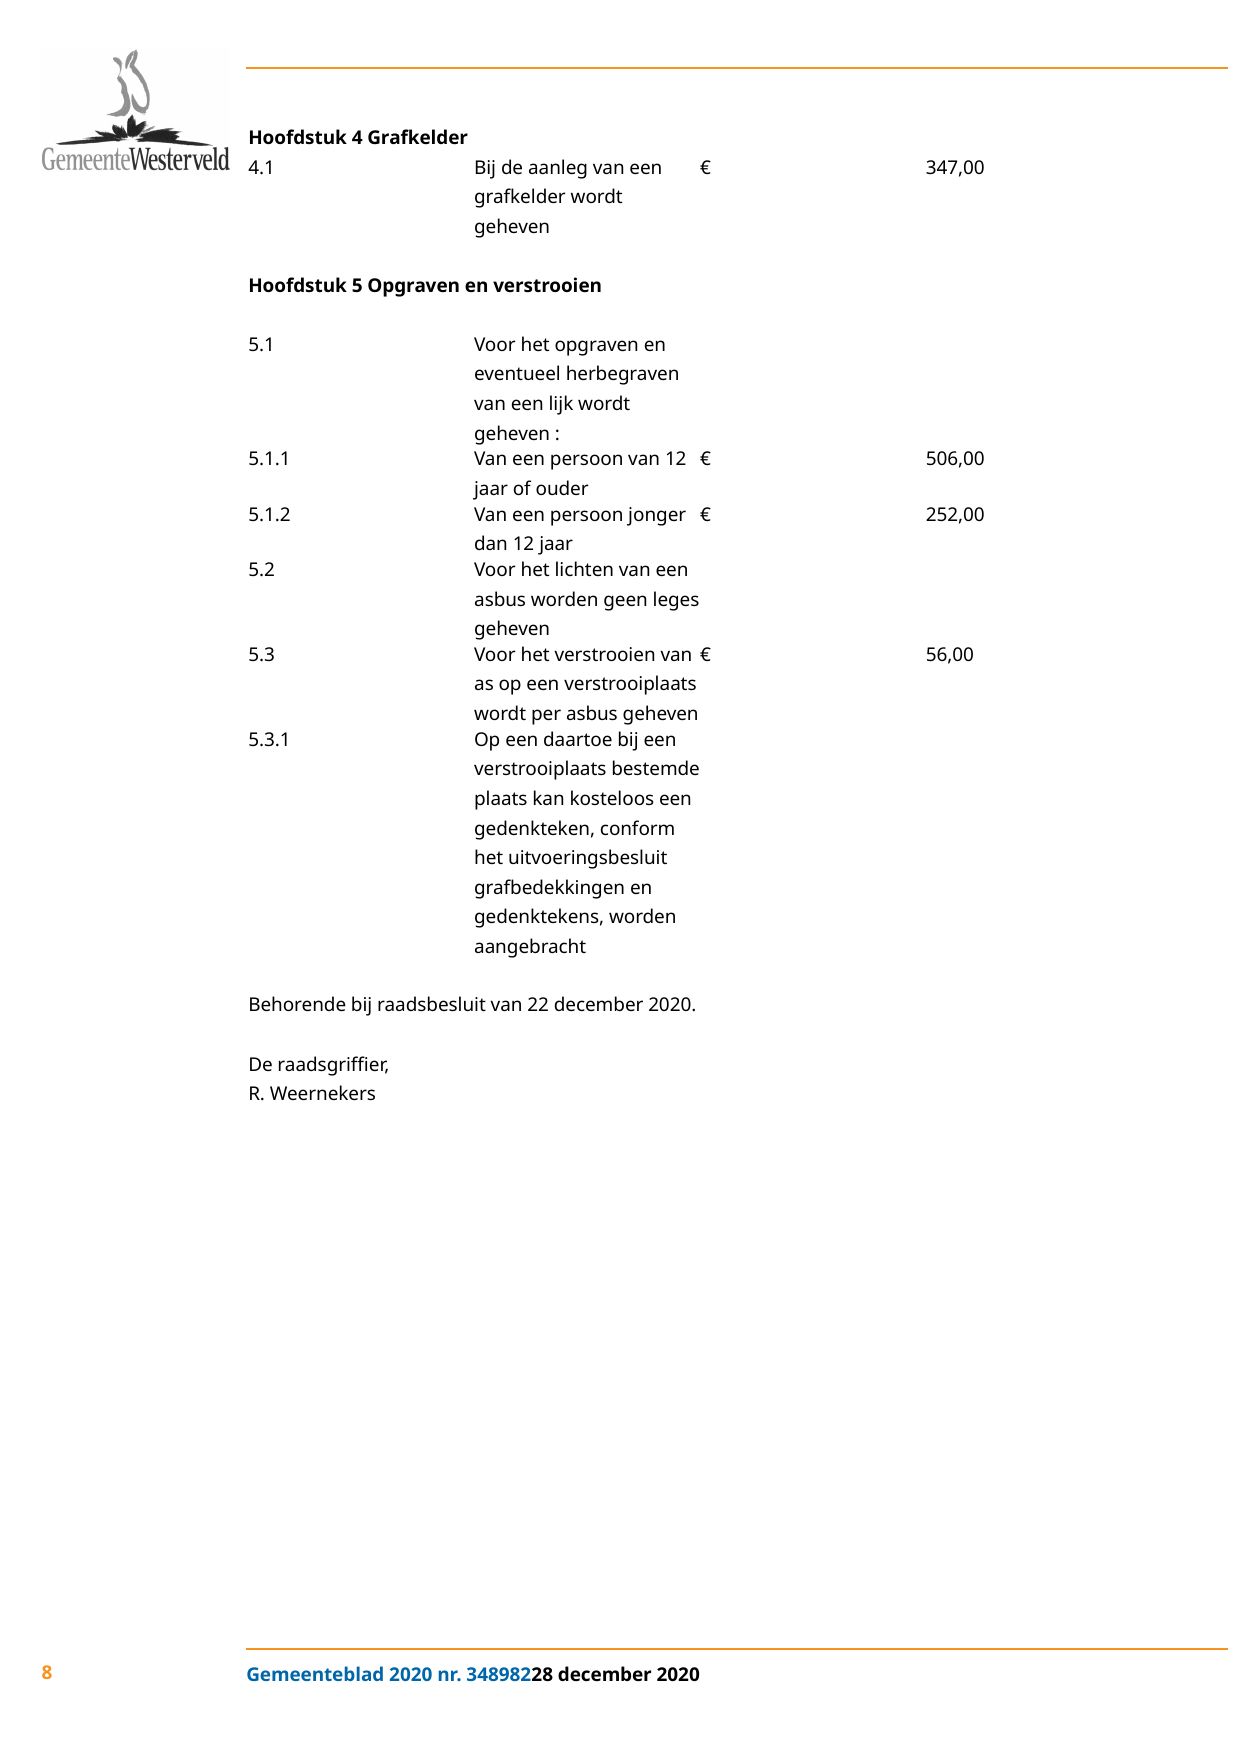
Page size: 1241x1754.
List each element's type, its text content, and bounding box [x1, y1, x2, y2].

table_cell € [700, 501, 926, 556]
table_cell Voor het lichten van een asbus worden geen leges geheven [474, 556, 700, 641]
table_cell Op een daartoe bij een verstrooiplaats bestemde plaats kan kosteloos een gedenkteken, conform het uitvoeringsbesluit grafbedekkingen en gedenktekens, worden aangebracht [474, 726, 700, 959]
table_cell [926, 726, 1152, 959]
table_cell 5.2 [248, 556, 474, 641]
table_cell 5.3.1 [248, 726, 474, 959]
table_cell Van een persoon van 12 jaar of ouder [474, 446, 700, 501]
table_cell € [700, 641, 926, 726]
table_cell € [700, 446, 926, 501]
table_header Bij de aanleg van een grafkelder wordt geheven [474, 154, 700, 239]
text De raadsgriffier, [248, 1051, 1152, 1076]
table_header Voor het opgraven en eventueel herbegraven van een lijk wordt geheven : [474, 331, 700, 446]
text Hoofdstuk 5 Opgraven en verstrooien [248, 272, 1152, 297]
text Behorende bij raadsbesluit van 22 december 2020. [248, 992, 1152, 1017]
table_cell 252,00 [926, 501, 1152, 556]
table_header [926, 331, 1152, 446]
table_header [700, 331, 926, 446]
table_header 4.1 [248, 154, 474, 239]
table_cell Voor het verstrooien van as op een verstrooiplaats wordt per asbus geheven [474, 641, 700, 726]
table_cell 5.3 [248, 641, 474, 726]
table_header 5.1 [248, 331, 474, 446]
table_cell Van een persoon jonger dan 12 jaar [474, 501, 700, 556]
table_cell [700, 726, 926, 959]
text R. Weernekers [248, 1080, 1152, 1106]
picture [41, 47, 231, 172]
text Hoofdstuk 4 Grafkelder [248, 124, 1152, 150]
table_cell [926, 556, 1152, 641]
table_cell 56,00 [926, 641, 1152, 726]
table_header € [700, 154, 926, 239]
table_cell 5.1.2 [248, 501, 474, 556]
table_cell [700, 556, 926, 641]
table_cell 5.1.1 [248, 446, 474, 501]
table_cell 506,00 [926, 446, 1152, 501]
table_header 347,00 [926, 154, 1152, 239]
